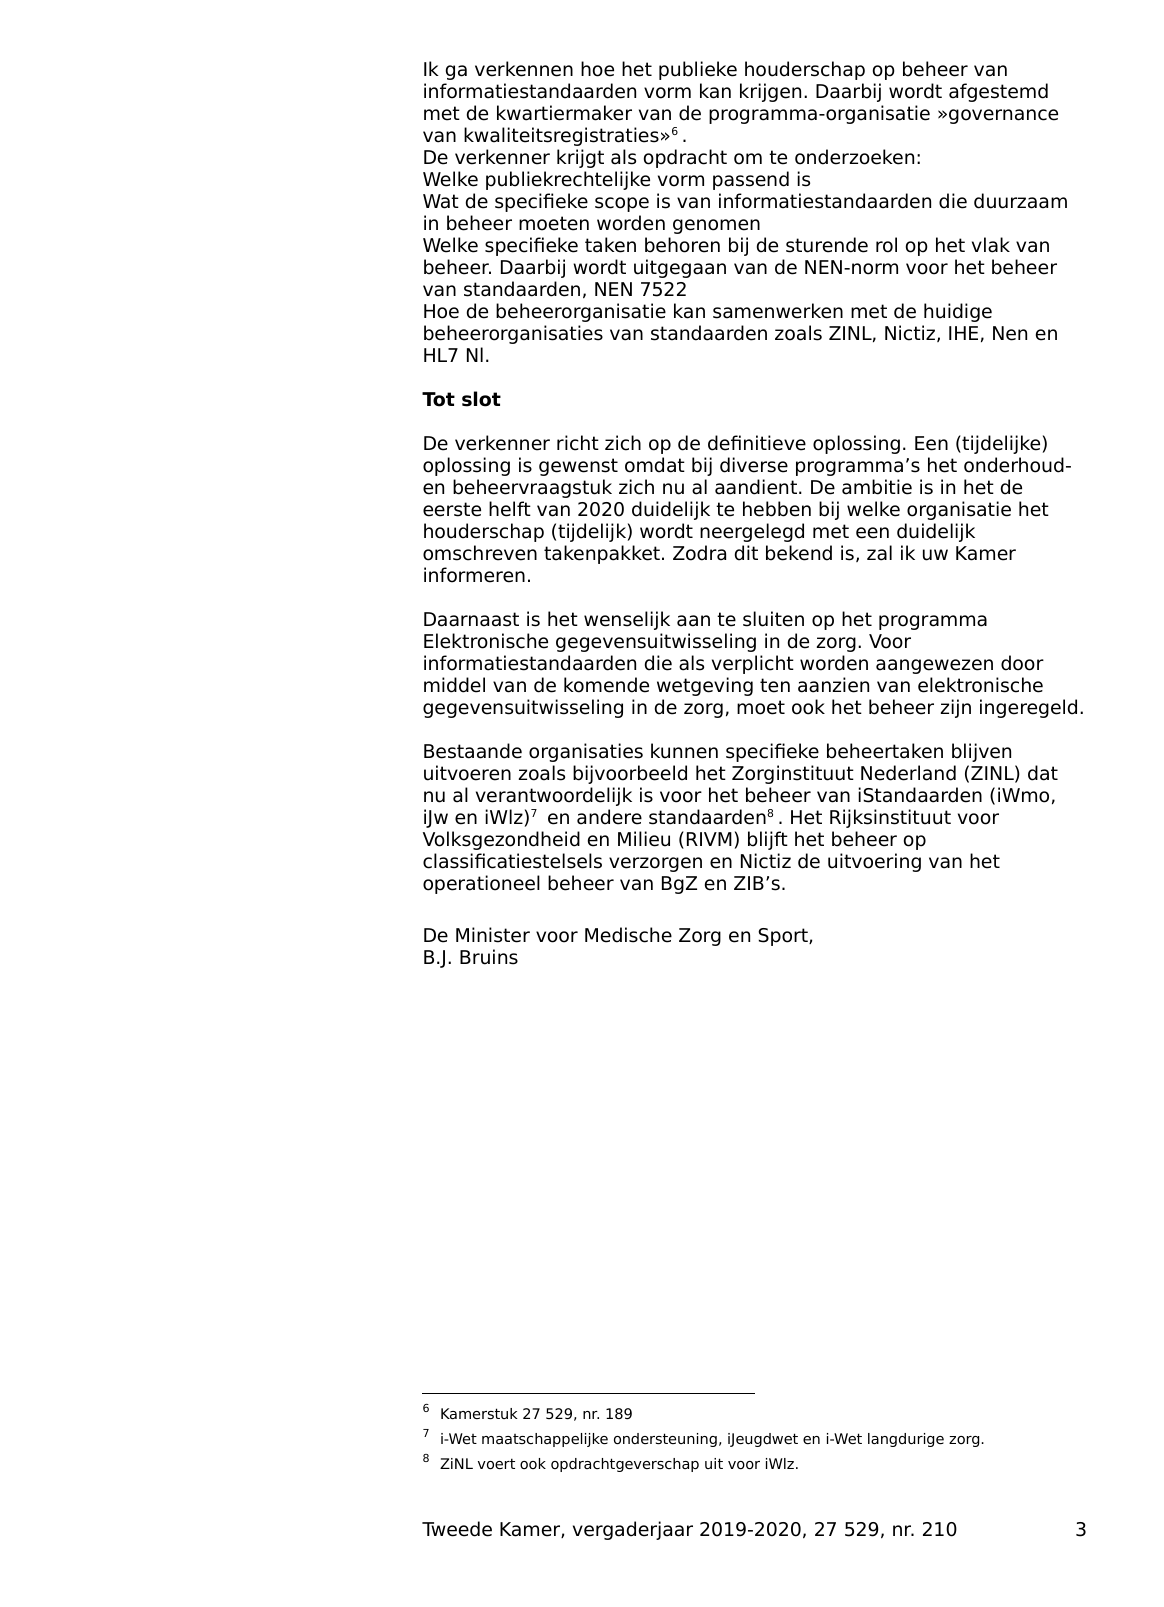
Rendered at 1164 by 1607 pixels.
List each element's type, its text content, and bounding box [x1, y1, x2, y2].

text i-Wet maatschappelijke ondersteuning, iJeugdwet en i-Wet langdurige zorg. [422, 1427, 1087, 1449]
text Hoe de beheerorganisatie kan samenwerken met de huidige beheerorganisaties van standaarden zoals ZINL, Nictiz, IHE, Nen en HL7 Nl. [422, 301, 1087, 367]
text Daarnaast is het wenselijk aan te sluiten op het programma Elektronische gegevensuitwisseling in de zorg. Voor informatiestandaarden die als verplicht worden aangewezen door middel van de komende wetgeving ten aanzien van elektronische gegevensuitwisseling in de zorg, moet ook het beheer zijn ingeregeld. [422, 609, 1087, 719]
text De verkenner krijgt als opdracht om te onderzoeken: [422, 147, 1087, 169]
text Kamerstuk 27 529, nr. 189 [422, 1402, 1087, 1424]
text ZiNL voert ook opdrachtgeverschap uit voor iWlz. [422, 1452, 1087, 1474]
text Welke specifieke taken behoren bij de sturende rol op het vlak van beheer. Daarbij wordt uitgegaan van de NEN-norm voor het beheer van standaarden, NEN 7522 [422, 235, 1087, 301]
text Wat de specifieke scope is van informatiestandaarden die duurzaam in beheer moeten worden genomen [422, 191, 1087, 235]
text De Minister voor Medische Zorg en Sport, B.J. Bruins [422, 925, 1087, 969]
subtitle Tot slot [422, 389, 1087, 411]
text Welke publiekrechtelijke vorm passend is [422, 169, 1087, 191]
text De verkenner richt zich op de definitieve oplossing. Een (tijdelijke) oplossing is gewenst omdat bij diverse programma’s het onderhoud- en beheervraagstuk zich nu al aandient. De ambitie is in het de eerste helft van 2020 duidelijk te hebben bij welke organisatie het houderschap (tijdelijk) wordt neergelegd met een duidelijk omschreven takenpakket. Zodra dit bekend is, zal ik uw Kamer informeren. [422, 433, 1087, 587]
text Ik ga verkennen hoe het publieke houderschap op beheer van informatiestandaarden vorm kan krijgen. Daarbij wordt afgestemd met de kwartiermaker van de programma-organisatie »governance van kwaliteitsregistraties». [422, 59, 1087, 147]
text Bestaande organisaties kunnen specifieke beheertaken blijven uitvoeren zoals bijvoorbeeld het Zorginstituut Nederland (ZINL) dat nu al verantwoordelijk is voor het beheer van iStandaarden (iWmo, iJw en iWlz) en andere standaarden. Het Rijksinstituut voor Volksgezondheid en Milieu (RIVM) blijft het beheer op classificatiestelsels verzorgen en Nictiz de uitvoering van het operationeel beheer van BgZ en ZIB’s. [422, 741, 1087, 895]
